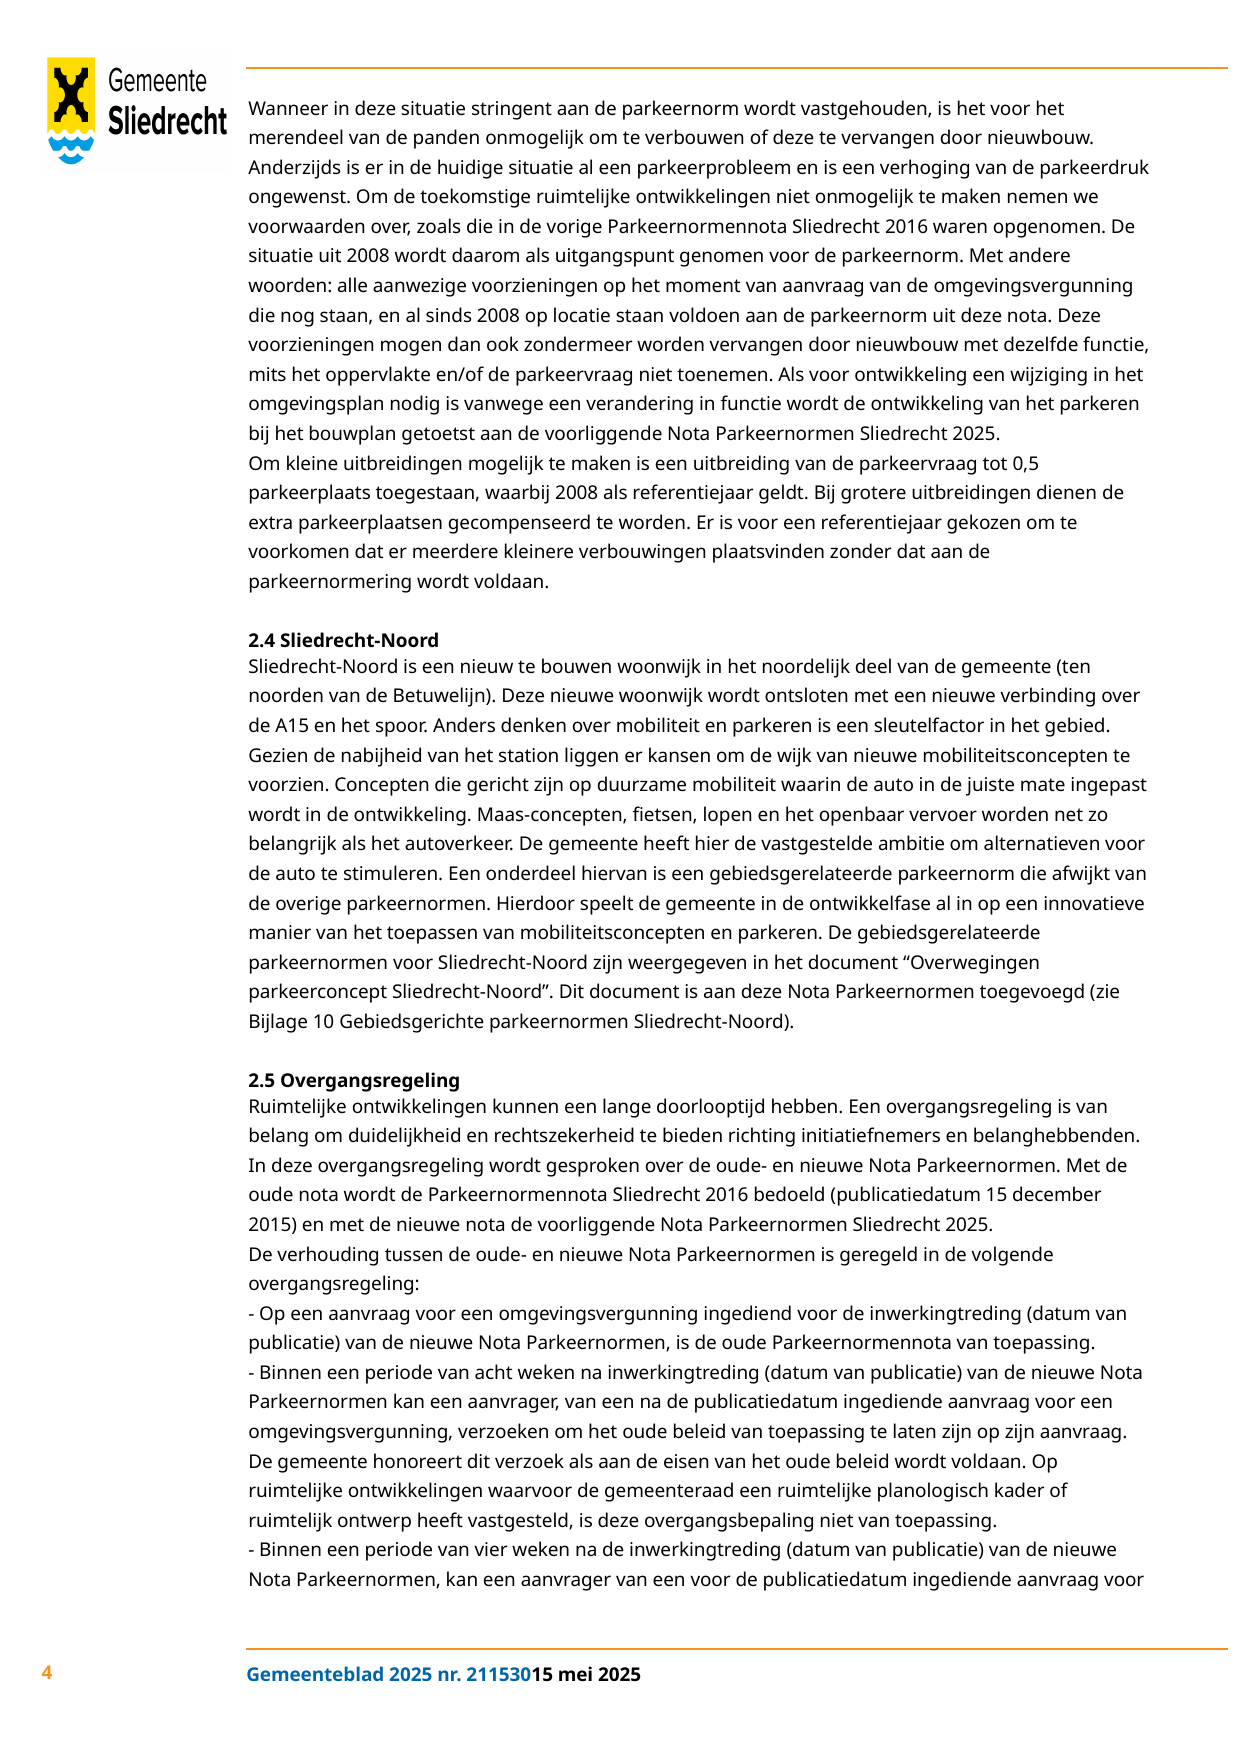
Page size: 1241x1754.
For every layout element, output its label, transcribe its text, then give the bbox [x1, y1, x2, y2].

text De verhouding tussen de oude- en nieuwe Nota Parkeernormen is geregeld in de volgende overgangsregeling: [248, 1241, 1152, 1296]
text Sliedrecht-Noord is een nieuw te bouwen woonwijk in het noordelijk deel van de gemeente (ten noorden van de Betuwelijn). Deze nieuwe woonwijk wordt ontsloten met een nieuwe verbinding over de A15 en het spoor. Anders denken over mobiliteit en parkeren is een sleutelfactor in het gebied. Gezien de nabijheid van het station liggen er kansen om de wijk van nieuwe mobiliteitsconcepten te voorzien. Concepten die gericht zijn op duurzame mobiliteit waarin de auto in de juiste mate ingepast wordt in de ontwikkeling. Maas-concepten, fietsen, lopen en het openbaar vervoer worden net zo belangrijk als het autoverkeer. De gemeente heeft hier de vastgestelde ambitie om alternatieven voor de auto te stimuleren. Een onderdeel hiervan is een gebiedsgerelateerde parkeernorm die afwijkt van de overige parkeernormen. Hierdoor speelt de gemeente in de ontwikkelfase al in op een innovatieve manier van het toepassen van mobiliteitsconcepten en parkeren. De gebiedsgerelateerde parkeernormen voor Sliedrecht-Noord zijn weergegeven in het document “Overwegingen parkeerconcept Sliedrecht-Noord”. Dit document is aan deze Nota Parkeernormen toegevoegd (zie Bijlage 10 Gebiedsgerichte parkeernormen Sliedrecht-Noord). [248, 653, 1152, 1034]
text Ruimtelijke ontwikkelingen kunnen een lange doorlooptijd hebben. Een overgangsregeling is van belang om duidelijkheid en rechtszekerheid te bieden richting initiatiefnemers en belanghebbenden. In deze overgangsregeling wordt gesproken over de oude- en nieuwe Nota Parkeernormen. Met de oude nota wordt de Parkeernormennota Sliedrecht 2016 bedoeld (publicatiedatum 15 december 2015) en met de nieuwe nota de voorliggende Nota Parkeernormen Sliedrecht 2025. [248, 1093, 1152, 1237]
text Om kleine uitbreidingen mogelijk te maken is een uitbreiding van de parkeervraag tot 0,5 parkeerplaats toegestaan, waarbij 2008 als referentiejaar geldt. Bij grotere uitbreidingen dienen de extra parkeerplaatsen gecompenseerd te worden. Er is voor een referentiejaar gekozen om te voorkomen dat er meerdere kleinere verbouwingen plaatsvinden zonder dat aan de parkeernormering wordt voldaan. [248, 450, 1152, 594]
text 2.4 Sliedrecht-Noord [248, 627, 1152, 653]
text - Binnen een periode van vier weken na de inwerkingtreding (datum van publicatie) van de nieuwe Nota Parkeernormen, kan een aanvrager van een voor de publicatiedatum ingediende aanvraag voor [248, 1537, 1152, 1592]
text 2.5 Overgangsregeling [248, 1067, 1152, 1093]
text - Binnen een periode van acht weken na inwerkingtreding (datum van publicatie) van de nieuwe Nota Parkeernormen kan een aanvrager, van een na de publicatiedatum ingediende aanvraag voor een omgevingsvergunning, verzoeken om het oude beleid van toepassing te laten zijn op zijn aanvraag. De gemeente honoreert dit verzoek als aan de eisen van het oude beleid wordt voldaan. Op ruimtelijke ontwikkelingen waarvoor de gemeenteraad een ruimtelijke planologisch kader of ruimtelijk ontwerp heeft vastgesteld, is deze overgangsbepaling niet van toepassing. [248, 1359, 1152, 1533]
text Wanneer in deze situatie stringent aan de parkeernorm wordt vastgehouden, is het voor het merendeel van de panden onmogelijk om te verbouwen of deze te vervangen door nieuwbouw. Anderzijds is er in de huidige situatie al een parkeerprobleem en is een verhoging van de parkeerdruk ongewenst. Om de toekomstige ruimtelijke ontwikkelingen niet onmogelijk te maken nemen we voorwaarden over, zoals die in de vorige Parkeernormennota Sliedrecht 2016 waren opgenomen. De situatie uit 2008 wordt daarom als uitgangspunt genomen voor de parkeernorm. Met andere woorden: alle aanwezige voorzieningen op het moment van aanvraag van de omgevingsvergunning die nog staan, en al sinds 2008 op locatie staan voldoen aan de parkeernorm uit deze nota. Deze voorzieningen mogen dan ook zondermeer worden vervangen door nieuwbouw met dezelfde functie, mits het oppervlakte en/of de parkeervraag niet toenemen. Als voor ontwikkeling een wijziging in het omgevingsplan nodig is vanwege een verandering in functie wordt de ontwikkeling van het parkeren bij het bouwplan getoetst aan de voorliggende Nota Parkeernormen Sliedrecht 2025. [248, 95, 1152, 446]
text - Op een aanvraag voor een omgevingsvergunning ingediend voor de inwerkingtreding (datum van publicatie) van de nieuwe Nota Parkeernormen, is de oude Parkeernormennota van toepassing. [248, 1300, 1152, 1355]
picture [41, 47, 231, 172]
